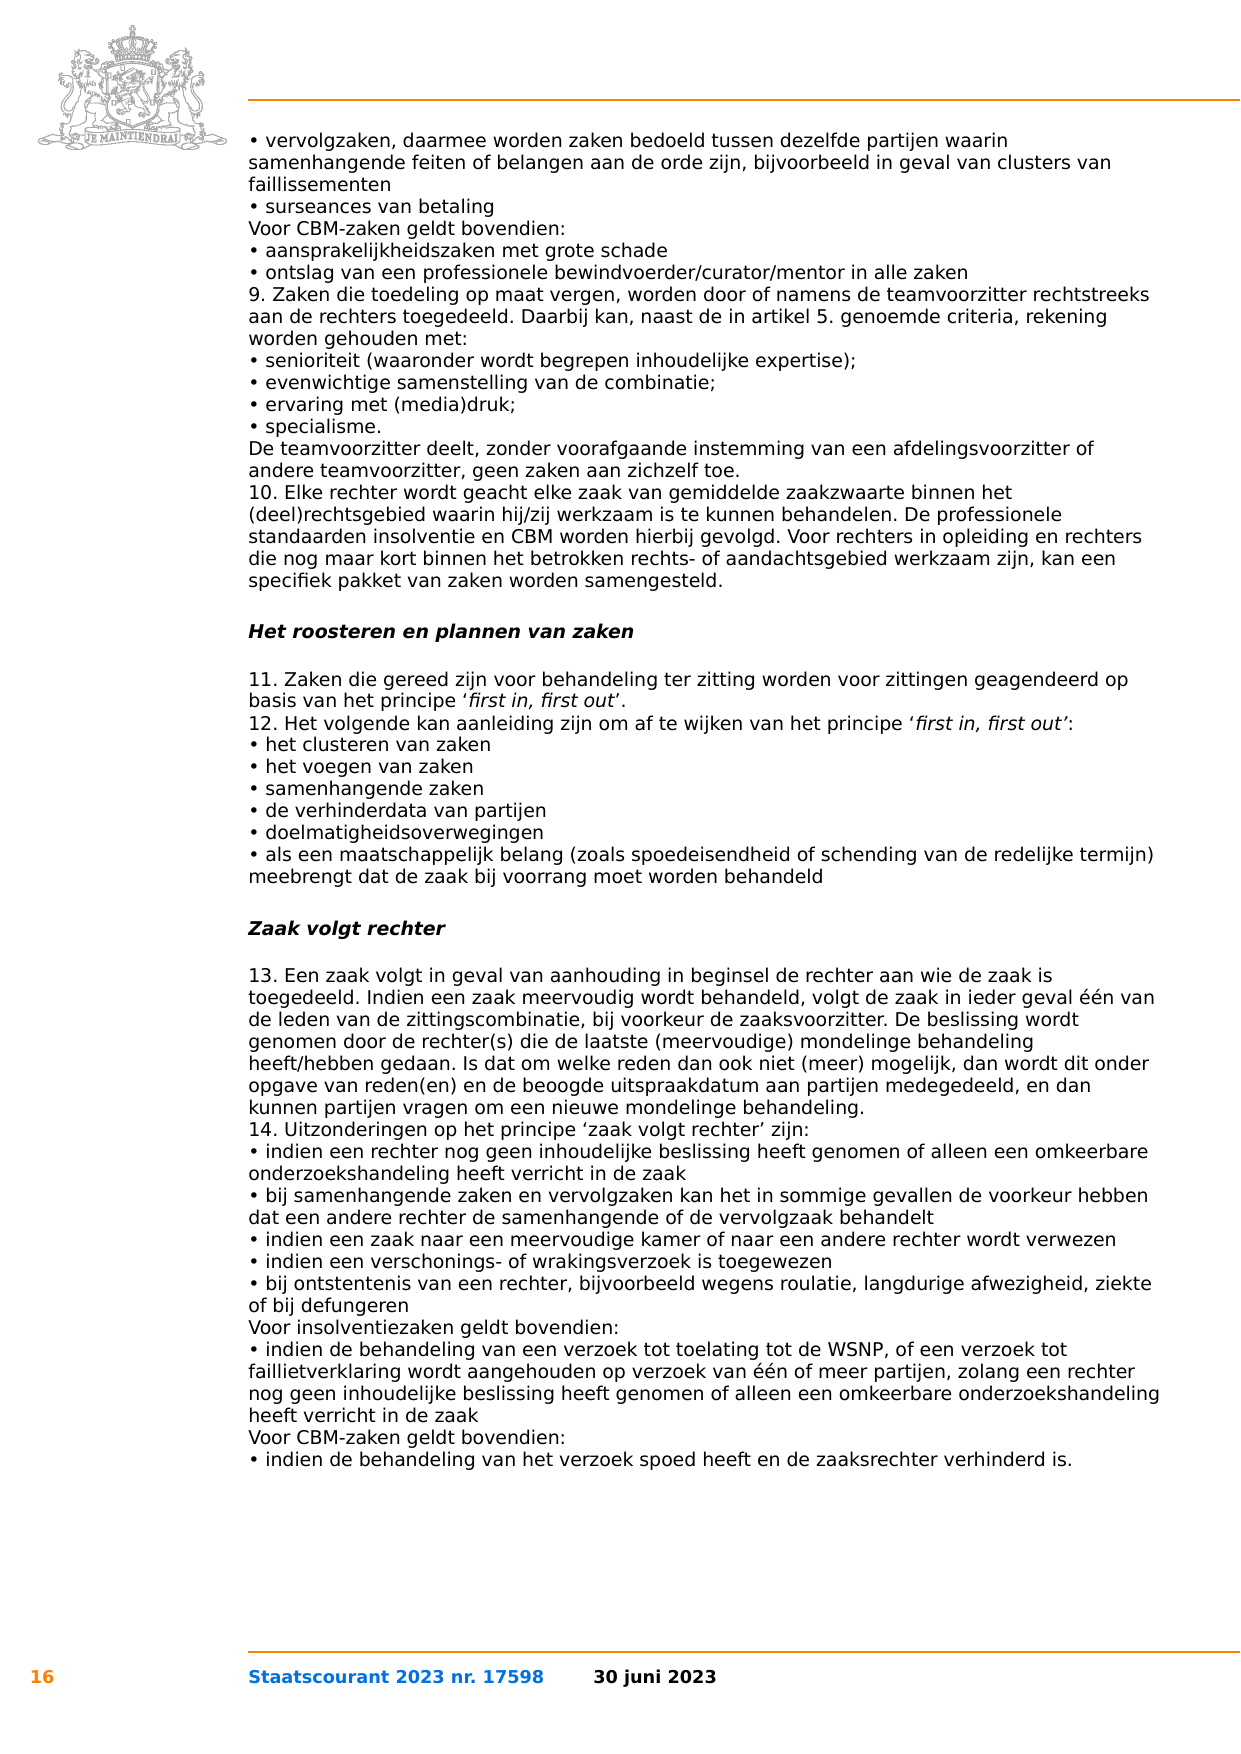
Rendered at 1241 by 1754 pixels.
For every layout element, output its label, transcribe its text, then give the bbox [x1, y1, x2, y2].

text 14. Uitzonderingen op het principe ‘zaak volgt rechter’ zijn: [248, 1119, 1163, 1141]
text Voor CBM-zaken geldt bovendien: [248, 218, 1163, 240]
text • samenhangende zaken [248, 778, 1163, 800]
text 10. Elke rechter wordt geacht elke zaak van gemiddelde zaakzwaarte binnen het (deel)rechtsgebied waarin hij/zij werkzaam is te kunnen behandelen. De professionele standaarden insolventie en CBM worden hierbij gevolgd. Voor rechters in opleiding en rechters die nog maar kort binnen het betrokken rechts- of aandachtsgebied werkzaam zijn, kan een specifiek pakket van zaken worden samengesteld. [248, 482, 1163, 591]
text • het clusteren van zaken [248, 734, 1163, 756]
text • ontslag van een professionele bewindvoerder/curator/mentor in alle zaken [248, 262, 1163, 284]
text • aansprakelijkheidszaken met grote schade [248, 240, 1163, 262]
text 12. Het volgende kan aanleiding zijn om af te wijken van het principe ‘first in, first out’: [248, 712, 1163, 734]
text 9. Zaken die toedeling op maat vergen, worden door of namens de teamvoorzitter rechtstreeks aan de rechters toegedeeld. Daarbij kan, naast de in artikel 5. genoemde criteria, rekening worden gehouden met: [248, 284, 1163, 350]
text De teamvoorzitter deelt, zonder voorafgaande instemming van een afdelingsvoorzitter of andere teamvoorzitter, geen zaken aan zichzelf toe. [248, 438, 1163, 482]
text • het voegen van zaken [248, 756, 1163, 778]
text Voor CBM-zaken geldt bovendien: [248, 1427, 1163, 1449]
picture [38, 25, 227, 150]
text • doelmatigheidsoverwegingen [248, 822, 1163, 844]
text • evenwichtige samenstelling van de combinatie; [248, 372, 1163, 394]
text • indien de behandeling van het verzoek spoed heeft en de zaaksrechter verhinderd is. [248, 1449, 1163, 1471]
subtitle Zaak volgt rechter [248, 918, 1163, 940]
text • indien de behandeling van een verzoek tot toelating tot de WSNP, of een verzoek tot faillietverklaring wordt aangehouden op verzoek van één of meer partijen, zolang een rechter nog geen inhoudelijke beslissing heeft genomen of alleen een omkeerbare onderzoekshandeling heeft verricht in de zaak [248, 1339, 1163, 1427]
text • de verhinderdata van partijen [248, 800, 1163, 822]
text • specialisme. [248, 416, 1163, 438]
text • ervaring met (media)druk; [248, 394, 1163, 416]
text • senioriteit (waaronder wordt begrepen inhoudelijke expertise); [248, 350, 1163, 372]
text • bij samenhangende zaken en vervolgzaken kan het in sommige gevallen de voorkeur hebben dat een andere rechter de samenhangende of de vervolgzaak behandelt [248, 1185, 1163, 1229]
text • surseances van betaling [248, 196, 1163, 218]
text • indien een zaak naar een meervoudige kamer of naar een andere rechter wordt verwezen [248, 1229, 1163, 1251]
text • bij ontstentenis van een rechter, bijvoorbeeld wegens roulatie, langdurige afwezigheid, ziekte of bij defungeren [248, 1273, 1163, 1317]
text Voor insolventiezaken geldt bovendien: [248, 1317, 1163, 1339]
text 13. Een zaak volgt in geval van aanhouding in beginsel de rechter aan wie de zaak is toegedeeld. Indien een zaak meervoudig wordt behandeld, volgt de zaak in ieder geval één van de leden van de zittingscombinatie, bij voorkeur de zaaksvoorzitter. De beslissing wordt genomen door de rechter(s) die de laatste (meervoudige) mondelinge behandeling heeft/hebben gedaan. Is dat om welke reden dan ook niet (meer) mogelijk, dan wordt dit onder opgave van reden(en) en de beoogde uitspraakdatum aan partijen medegedeeld, en dan kunnen partijen vragen om een nieuwe mondelinge behandeling. [248, 965, 1163, 1119]
text 11. Zaken die gereed zijn voor behandeling ter zitting worden voor zittingen geagendeerd op basis van het principe ‘first in, first out’. [248, 668, 1163, 712]
text • indien een rechter nog geen inhoudelijke beslissing heeft genomen of alleen een omkeerbare onderzoekshandeling heeft verricht in de zaak [248, 1141, 1163, 1185]
text • indien een verschonings- of wrakingsverzoek is toegewezen [248, 1251, 1163, 1273]
subtitle Het roosteren en plannen van zaken [248, 621, 1163, 643]
text • vervolgzaken, daarmee worden zaken bedoeld tussen dezelfde partijen waarin samenhangende feiten of belangen aan de orde zijn, bijvoorbeeld in geval van clusters van faillissementen [248, 130, 1163, 196]
text • als een maatschappelijk belang (zoals spoedeisendheid of schending van de redelijke termijn) meebrengt dat de zaak bij voorrang moet worden behandeld [248, 844, 1163, 888]
